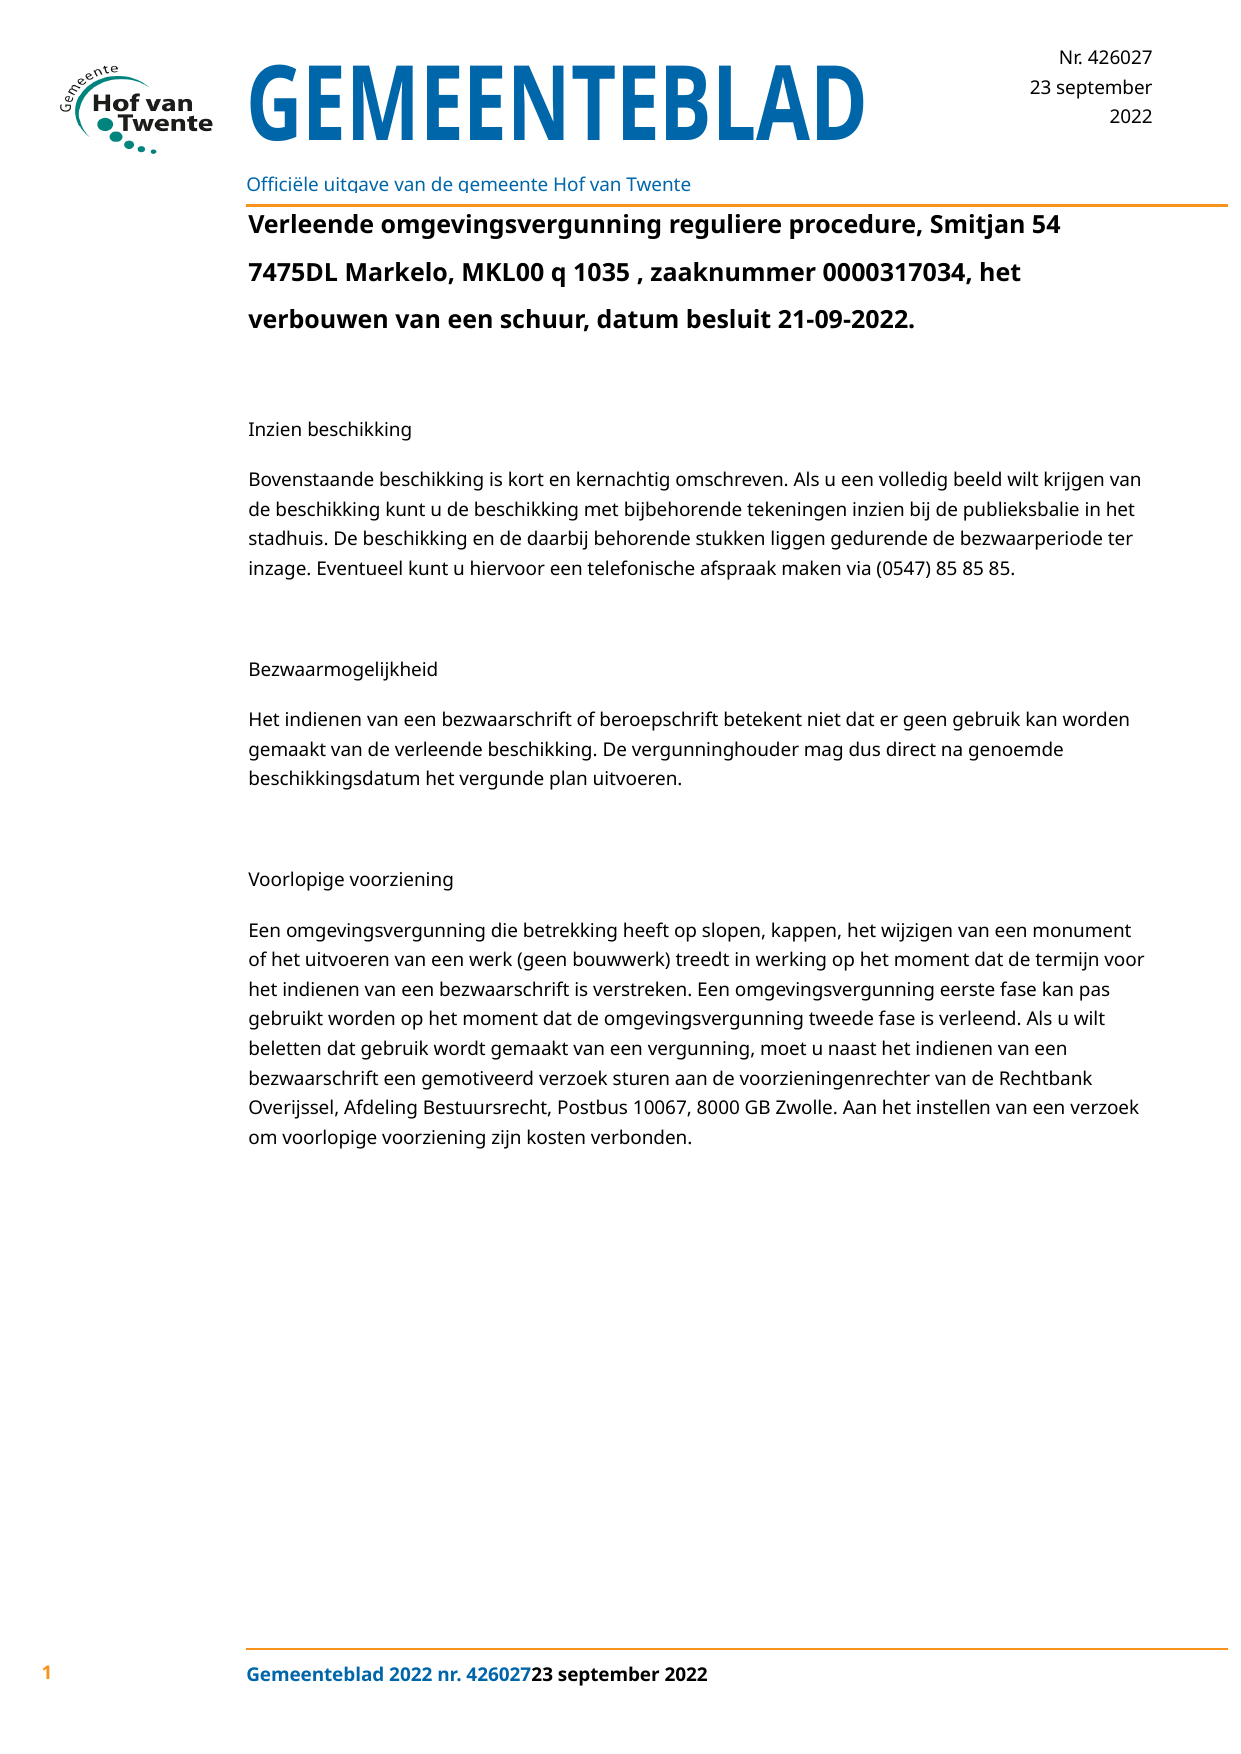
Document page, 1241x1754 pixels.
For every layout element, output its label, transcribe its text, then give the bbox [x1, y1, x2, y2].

text Inzien beschikking [248, 416, 1152, 442]
picture [41, 47, 231, 172]
text Bezwaarmogelijkheid [248, 656, 1152, 682]
text Het indienen van een bezwaarschrift of beroepschrift betekent niet dat er geen gebruik kan worden gemaakt van de verleende beschikking. De vergunninghouder mag dus direct na genoemde beschikkingsdatum het vergunde plan uitvoeren. [248, 706, 1152, 791]
text Verleende omgevingsvergunning reguliere procedure, Smitjan 54 7475DL Markelo, MKL00 q 1035 , zaaknummer 0000317034, het verbouwen van een schuur, datum besluit 21-09-2022. [248, 207, 1152, 336]
text Voorlopige voorziening [248, 866, 1152, 892]
text Bovenstaande beschikking is kort en kernachtig omschreven. Als u een volledig beeld wilt krijgen van de beschikking kunt u de beschikking met bijbehorende tekeningen inzien bij de publieksbalie in het stadhuis. De beschikking en de daarbij behorende stukken liggen gedurende de bezwaarperiode ter inzage. Eventueel kunt u hiervoor een telefonische afspraak maken via (0547) 85 85 85. [248, 466, 1152, 581]
text Een omgevingsvergunning die betrekking heeft op slopen, kappen, het wijzigen van een monument of het uitvoeren van een werk (geen bouwwerk) treedt in werking op het moment dat de termijn voor het indienen van een bezwaarschrift is verstreken. Een omgevingsvergunning eerste fase kan pas gebruikt worden op het moment dat de omgevingsvergunning tweede fase is verleend. Als u wilt beletten dat gebruik wordt gemaakt van een vergunning, moet u naast het indienen van een bezwaarschrift een gemotiveerd verzoek sturen aan de voorzieningenrechter van de Rechtbank Overijssel, Afdeling Bestuursrecht, Postbus 10067, 8000 GB Zwolle. Aan het instellen van een verzoek om voorlopige voorziening zijn kosten verbonden. [248, 917, 1152, 1149]
